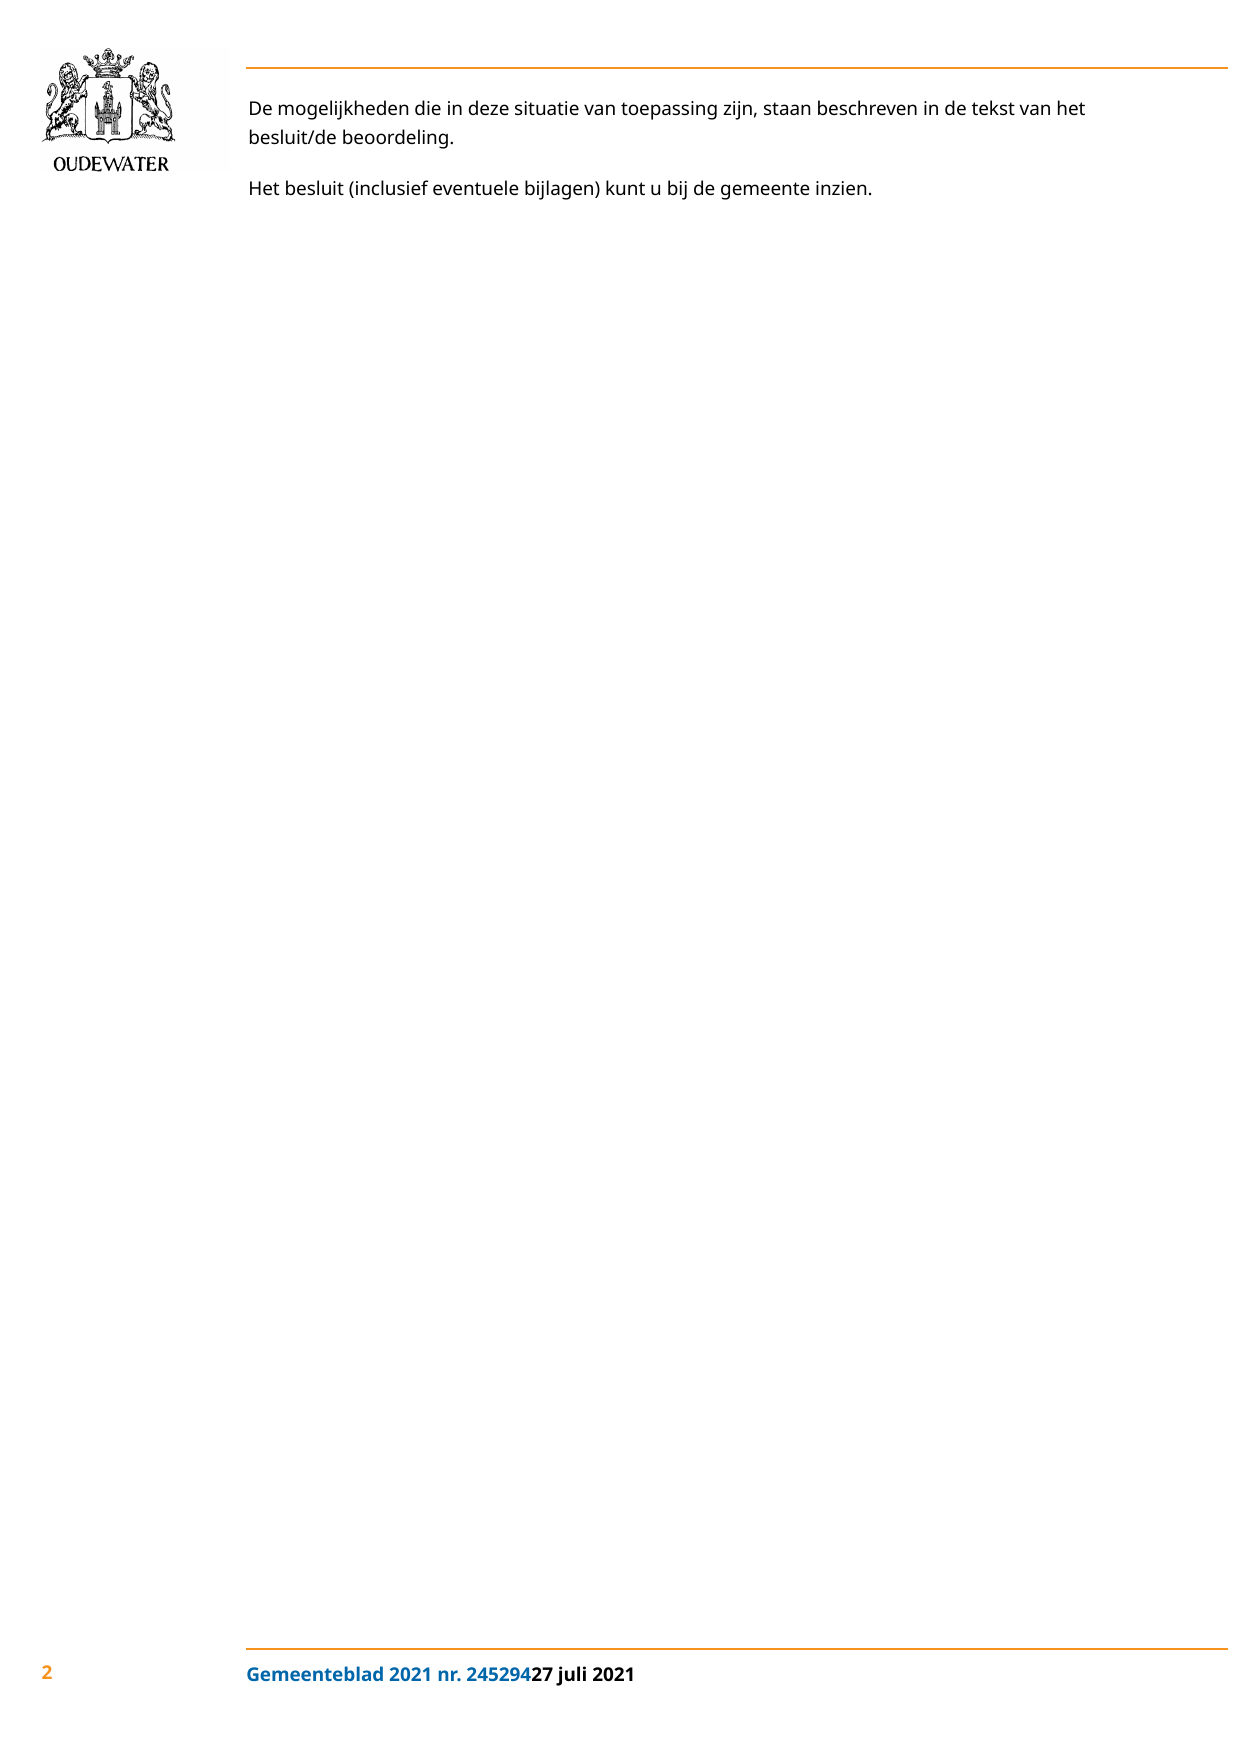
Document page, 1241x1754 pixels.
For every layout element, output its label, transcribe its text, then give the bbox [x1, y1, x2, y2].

text De mogelijkheden die in deze situatie van toepassing zijn, staan beschreven in de tekst van het besluit/de beoordeling. [248, 95, 1152, 150]
picture [41, 47, 231, 172]
text Het besluit (inclusief eventuele bijlagen) kunt u bij de gemeente inzien. [248, 175, 1152, 201]
